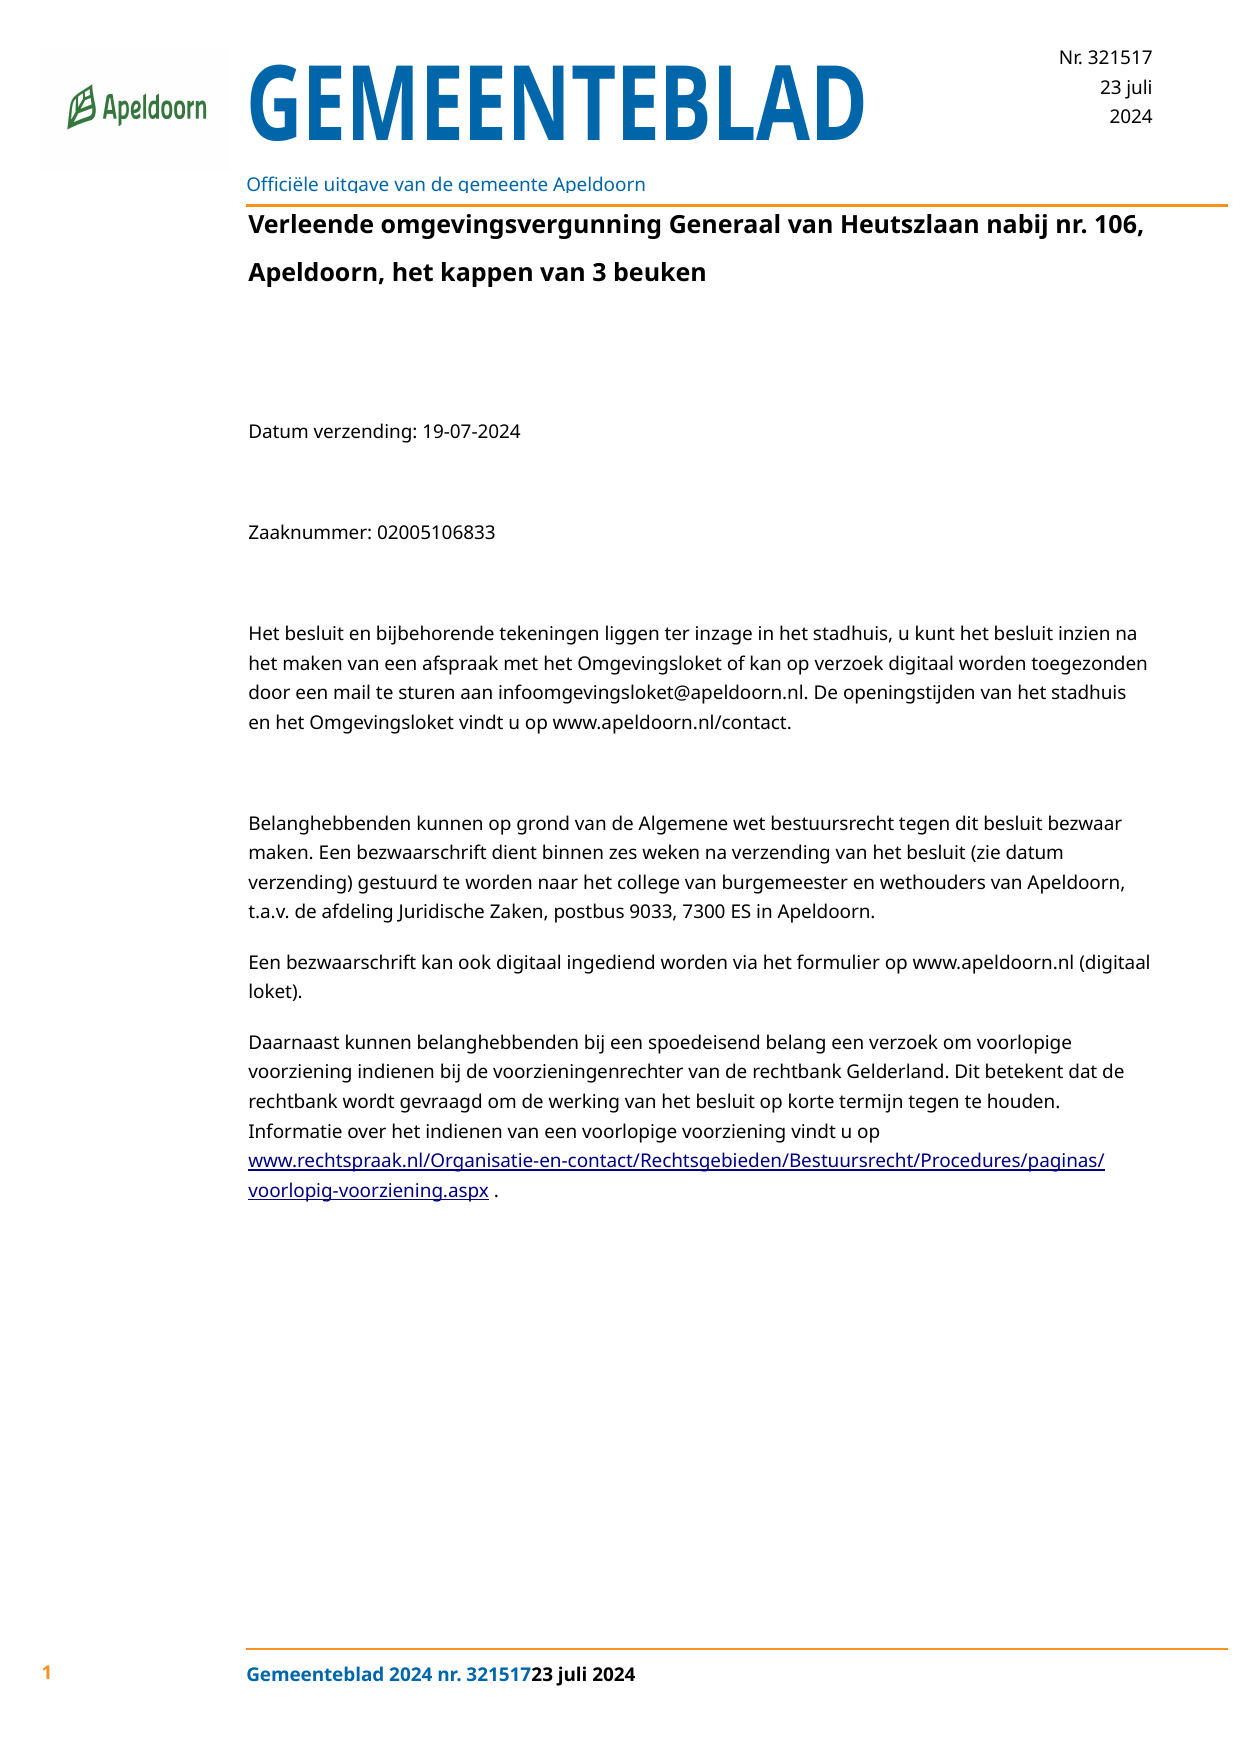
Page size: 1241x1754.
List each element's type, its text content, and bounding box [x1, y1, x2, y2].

text Zaaknummer: 02005106833 [248, 519, 1152, 545]
text Een bezwaarschrift kan ook digitaal ingediend worden via het formulier op www.apeldoorn.nl (digitaal loket). [248, 949, 1152, 1004]
picture [41, 47, 231, 172]
text Belanghebbenden kunnen op grond van de Algemene wet bestuursrecht tegen dit besluit bezwaar maken. Een bezwaarschrift dient binnen zes weken na verzending van het besluit (zie datum verzending) gestuurd te worden naar het college van burgemeester en wethouders van Apeldoorn, t.a.v. de afdeling Juridische Zaken, postbus 9033, 7300 ES in Apeldoorn. [248, 810, 1152, 924]
text Het besluit en bijbehorende tekeningen liggen ter inzage in het stadhuis, u kunt het besluit inzien na het maken van een afspraak met het Omgevingsloket of kan op verzoek digitaal worden toegezonden door een mail te sturen aan infoomgevingsloket@apeldoorn.nl. De openingstijden van het stadhuis en het Omgevingsloket vindt u op www.apeldoorn.nl/contact. [248, 620, 1152, 735]
text Verleende omgevingsvergunning Generaal van Heutszlaan nabij nr. 106, Apeldoorn, het kappen van 3 beuken [248, 207, 1152, 288]
text Datum verzending: 19-07-2024 [248, 419, 1152, 444]
text Daarnaast kunnen belanghebbenden bij een spoedeisend belang een verzoek om voorlopige voorziening indienen bij de voorzieningenrechter van de rechtbank Gelderland. Dit betekent dat de rechtbank wordt gevraagd om de werking van het besluit op korte termijn tegen te houden. Informatie over het indienen van een voorlopige voorziening vindt u op www.rechtspraak.nl/Organisatie-en-contact/Rechtsgebieden/Bestuursrecht/Procedures/paginas/voorlopig-voorziening.aspx . [248, 1029, 1152, 1203]
